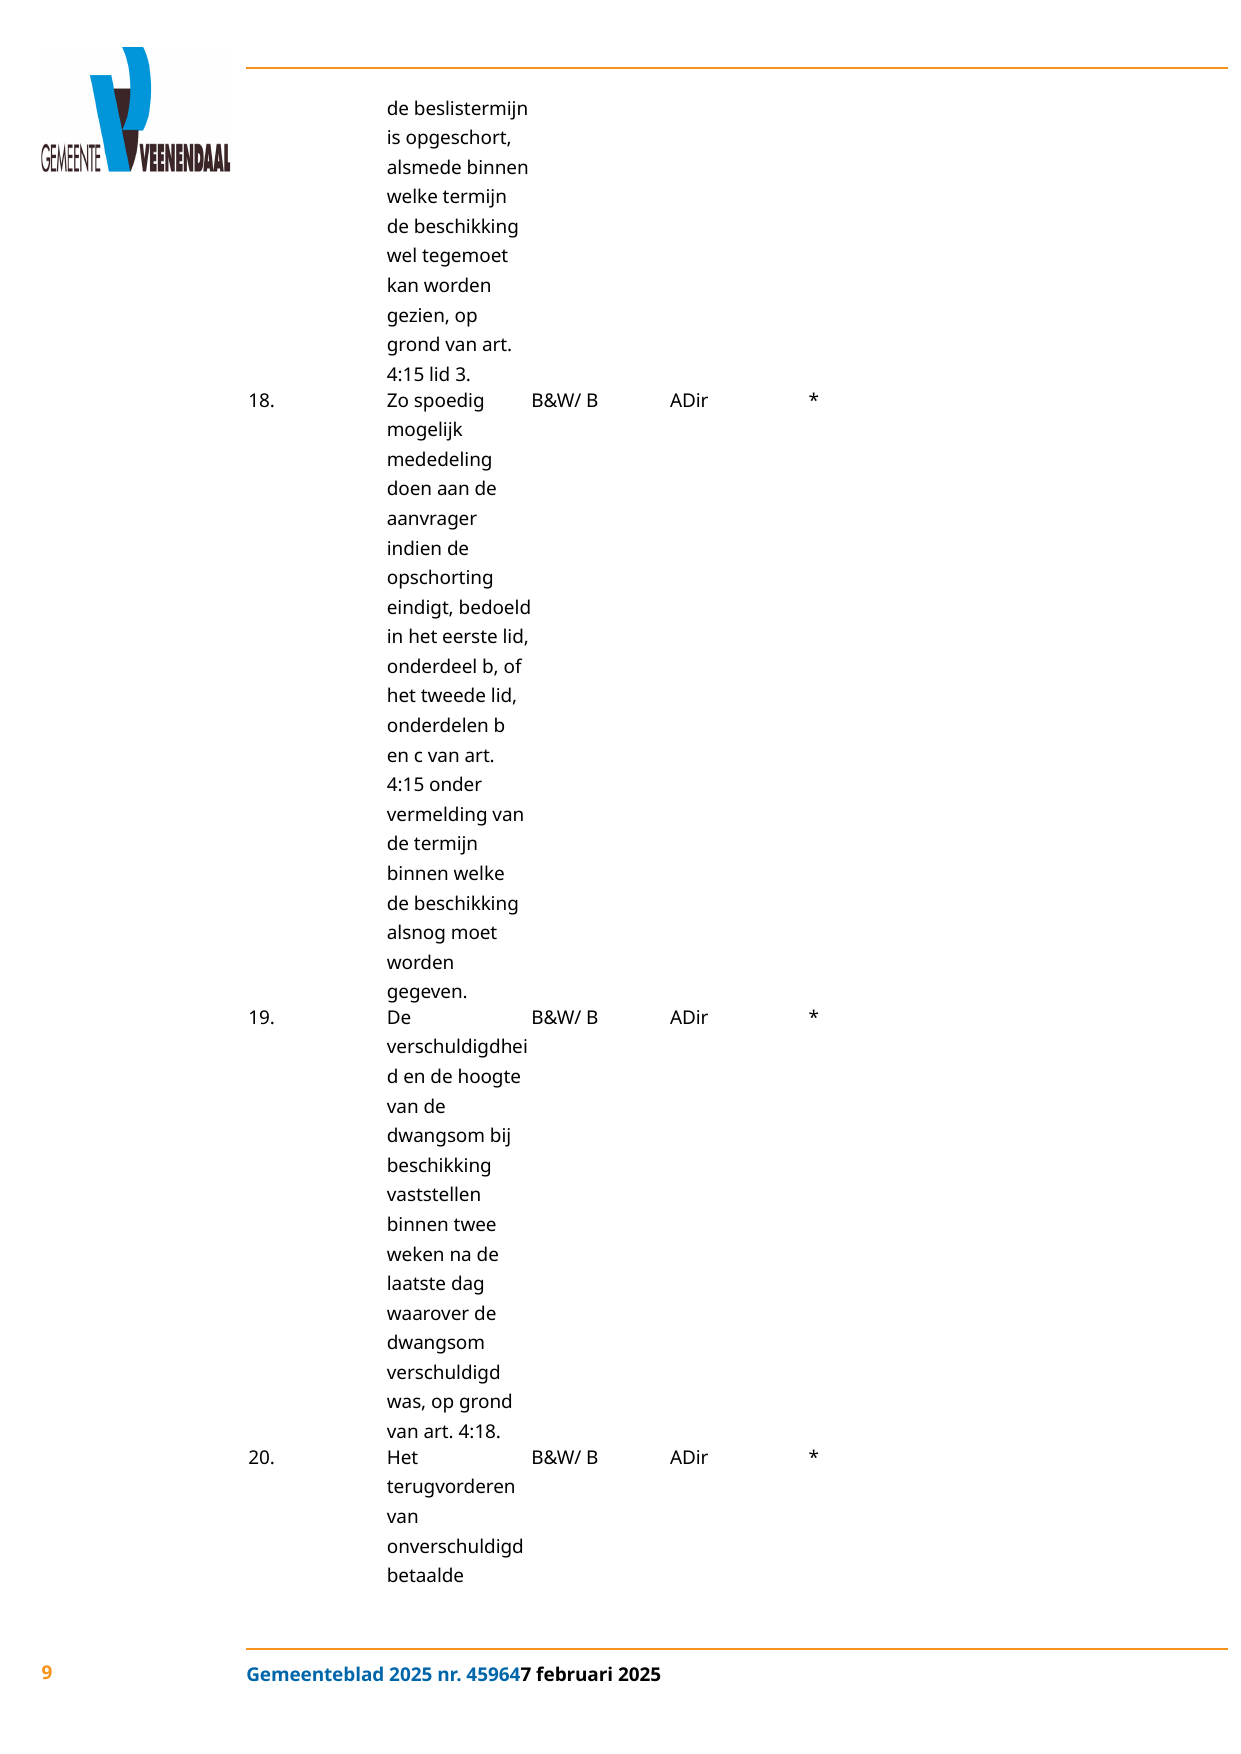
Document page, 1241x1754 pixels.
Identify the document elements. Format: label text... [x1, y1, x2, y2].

table_cell * [808, 1004, 947, 1444]
table_cell ADir [670, 1004, 808, 1444]
table_cell Het terugvorderen van onverschuldigd betaalde [387, 1444, 531, 1588]
table_cell [248, 95, 387, 387]
table_cell [808, 95, 947, 387]
picture [123, 47, 231, 172]
table_cell [670, 95, 808, 387]
table_cell Zo spoedig mogelijk mededeling doen aan de aanvrager indien de opschorting eindigt, bedoeld in het eerste lid, onderdeel b, of het tweede lid, onderdelen b en c van art. 4:15 onder vermelding van de termijn binnen welke de beschikking alsnog moet worden gegeven. [387, 387, 531, 1004]
table_cell 18. [248, 387, 387, 1004]
table_cell [947, 1004, 1152, 1444]
picture [41, 47, 130, 172]
table_cell ADir [670, 1444, 808, 1588]
table_cell [947, 1444, 1152, 1588]
table_cell * [808, 1444, 947, 1588]
table_cell [947, 95, 1152, 387]
table_cell B&W/ B [531, 1444, 670, 1588]
table_cell * [808, 387, 947, 1004]
table_cell De verschuldigdheid en de hoogte van de dwangsom bij beschikking vaststellen binnen twee weken na de laatste dag waarover de dwangsom verschuldigd was, op grond van art. 4:18. [387, 1004, 531, 1444]
table_cell [531, 95, 670, 387]
table_cell B&W/ B [531, 387, 670, 1004]
table_cell [947, 387, 1152, 1004]
table_cell 19. [248, 1004, 387, 1444]
table_cell B&W/ B [531, 1004, 670, 1444]
table_cell de beslistermijn is opgeschort, alsmede binnen welke termijn de beschikking wel tegemoet kan worden gezien, op grond van art. 4:15 lid 3. [387, 95, 531, 387]
table_cell 20. [248, 1444, 387, 1588]
table_cell ADir [670, 387, 808, 1004]
